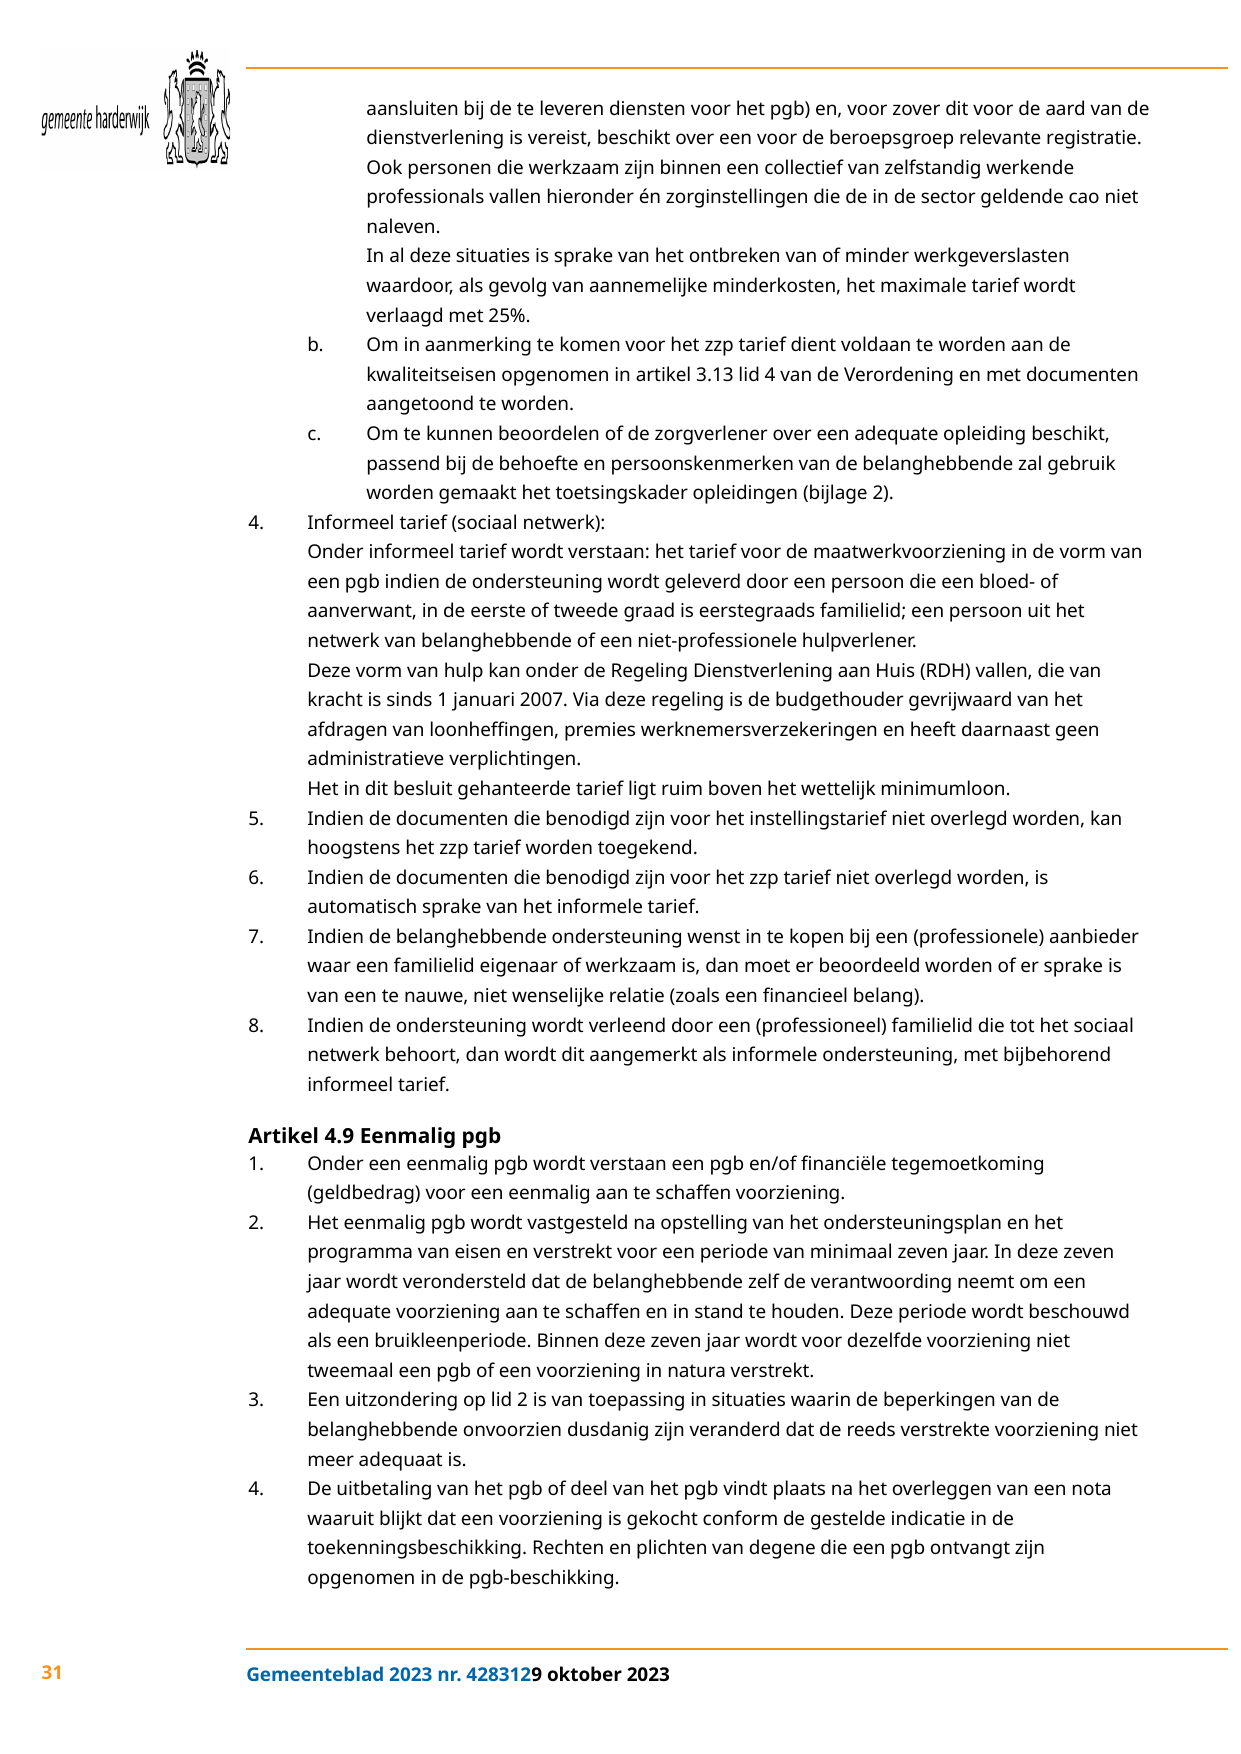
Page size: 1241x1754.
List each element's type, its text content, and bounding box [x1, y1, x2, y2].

list Onder een eenmalig pgb wordt verstaan een pgb en/of financiële tegemoetkoming (geldbedrag) voor een eenmalig aan te schaffen voorziening. [248, 1150, 1152, 1205]
list Een uitzondering op lid 2 is van toepassing in situaties waarin de beperkingen van de belanghebbende onvoorzien dusdanig zijn veranderd dat de reeds verstrekte voorziening niet meer adequaat is. [248, 1387, 1152, 1471]
list Onder informeel tarief wordt verstaan: het tarief voor de maatwerkvoorziening in de vorm van een pgb indien de ondersteuning wordt geleverd door een persoon die een bloed- of aanverwant, in de eerste of tweede graad is eerstegraads familielid; een persoon uit het netwerk van belanghebbende of een niet-professionele hulpverlener. [248, 538, 1152, 653]
list Om in aanmerking te komen voor het zzp tarief dient voldaan te worden aan de kwaliteitseisen opgenomen in artikel 3.13 lid 4 van de Verordening en met documenten aangetoond te worden. [307, 331, 1152, 416]
list aansluiten bij de te leveren diensten voor het pgb) en, voor zover dit voor de aard van de dienstverlening is vereist, beschikt over een voor de beroepsgroep relevante registratie. [307, 95, 1152, 150]
picture [41, 47, 231, 172]
list Indien de belanghebbende ondersteuning wenst in te kopen bij een (professionele) aanbieder waar een familielid eigenaar of werkzaam is, dan moet er beoordeeld worden of er sprake is van een te nauwe, niet wenselijke relatie (zoals een financieel belang). [248, 923, 1152, 1008]
list Om te kunnen beoordelen of de zorgverlener over een adequate opleiding beschikt, passend bij de behoefte en persoonskenmerken van de belanghebbende zal gebruik worden gemaakt het toetsingskader opleidingen (bijlage 2). [307, 420, 1152, 505]
list Indien de ondersteuning wordt verleend door een (professioneel) familielid die tot het sociaal netwerk behoort, dan wordt dit aangemerkt als informele ondersteuning, met bijbehorend informeel tarief. [248, 1012, 1152, 1097]
list De uitbetaling van het pgb of deel van het pgb vindt plaats na het overleggen van een nota waaruit blijkt dat een voorziening is gekocht conform de gestelde indicatie in de toekenningsbeschikking. Rechten en plichten van degene die een pgb ontvangt zijn opgenomen in de pgb-beschikking. [248, 1475, 1152, 1590]
list Informeel tarief (sociaal netwerk): [248, 509, 1152, 535]
list Ook personen die werkzaam zijn binnen een collectief van zelfstandig werkende professionals vallen hieronder én zorginstellingen die de in de sector geldende cao niet naleven. [307, 154, 1152, 239]
list In al deze situaties is sprake van het ontbreken van of minder werkgeverslasten waardoor, als gevolg van aannemelijke minderkosten, het maximale tarief wordt verlaagd met 25%. [307, 243, 1152, 328]
list Het in dit besluit gehanteerde tarief ligt ruim boven het wettelijk minimumloon. [248, 775, 1152, 801]
list Indien de documenten die benodigd zijn voor het zzp tarief niet overlegd worden, is automatisch sprake van het informele tarief. [248, 864, 1152, 919]
list Het eenmalig pgb wordt vastgesteld na opstelling van het ondersteuningsplan en het programma van eisen en verstrekt voor een periode van minimaal zeven jaar. In deze zeven jaar wordt verondersteld dat de belanghebbende zelf de verantwoording neemt om een adequate voorziening aan te schaffen en in stand te houden. Deze periode wordt beschouwd als een bruikleenperiode. Binnen deze zeven jaar wordt voor dezelfde voorziening niet tweemaal een pgb of een voorziening in natura verstrekt. [248, 1209, 1152, 1383]
list Indien de documenten die benodigd zijn voor het instellingstarief niet overlegd worden, kan hoogstens het zzp tarief worden toegekend. [248, 805, 1152, 860]
text Artikel 4.9 Eenmalig pgb [248, 1121, 1152, 1150]
list Deze vorm van hulp kan onder de Regeling Dienstverlening aan Huis (RDH) vallen, die van kracht is sinds 1 januari 2007. Via deze regeling is de budgethouder gevrijwaard van het afdragen van loonheffingen, premies werknemersverzekeringen en heeft daarnaast geen administratieve verplichtingen. [248, 657, 1152, 771]
